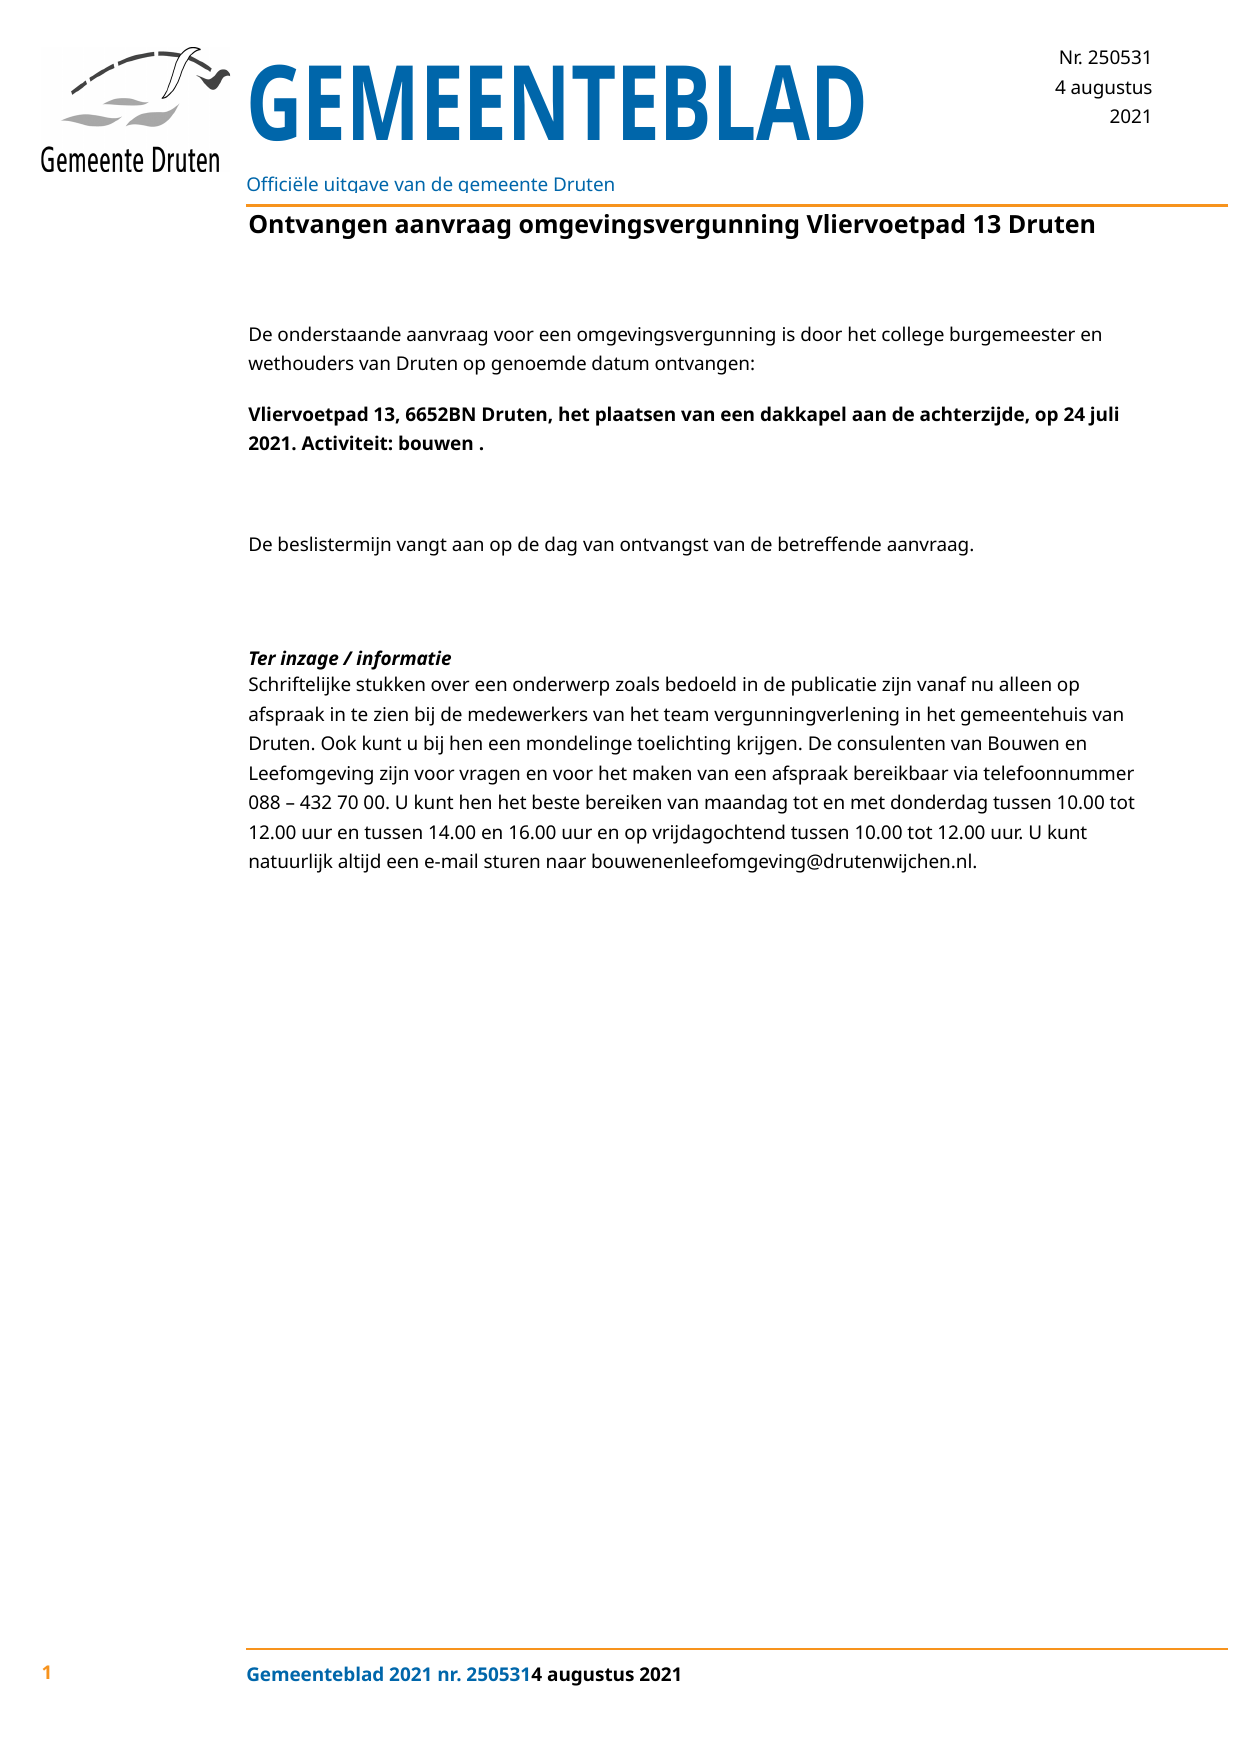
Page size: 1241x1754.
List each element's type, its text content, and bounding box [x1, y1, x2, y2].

text Ter inzage / informatie [248, 646, 1152, 671]
text Ontvangen aanvraag omgevingsvergunning Vliervoetpad 13 Druten [248, 207, 1152, 241]
text De onderstaande aanvraag voor een omgevingsvergunning is door het college burgemeester en wethouders van Druten op genoemde datum ontvangen: [248, 321, 1152, 376]
text Vliervoetpad 13, 6652BN Druten, het plaatsen van een dakkapel aan de achterzijde, op 24 juli 2021. Activiteit: bouwen . [248, 401, 1152, 456]
text De beslistermijn vangt aan op de dag van ontvangst van de betreffende aanvraag. [248, 531, 1152, 557]
picture [41, 47, 231, 172]
text Schriftelijke stukken over een onderwerp zoals bedoeld in de publicatie zijn vanaf nu alleen op afspraak in te zien bij de medewerkers van het team vergunningverlening in het gemeentehuis van Druten. Ook kunt u bij hen een mondelinge toelichting krijgen. De consulenten van Bouwen en Leefomgeving zijn voor vragen en voor het maken van een afspraak bereikbaar via telefoonnummer 088 – 432 70 00. U kunt hen het beste bereiken van maandag tot en met donderdag tussen 10.00 tot 12.00 uur en tussen 14.00 en 16.00 uur en op vrijdagochtend tussen 10.00 tot 12.00 uur. U kunt natuurlijk altijd een e-mail sturen naar bouwenenleefomgeving@drutenwijchen.nl. [248, 671, 1152, 874]
